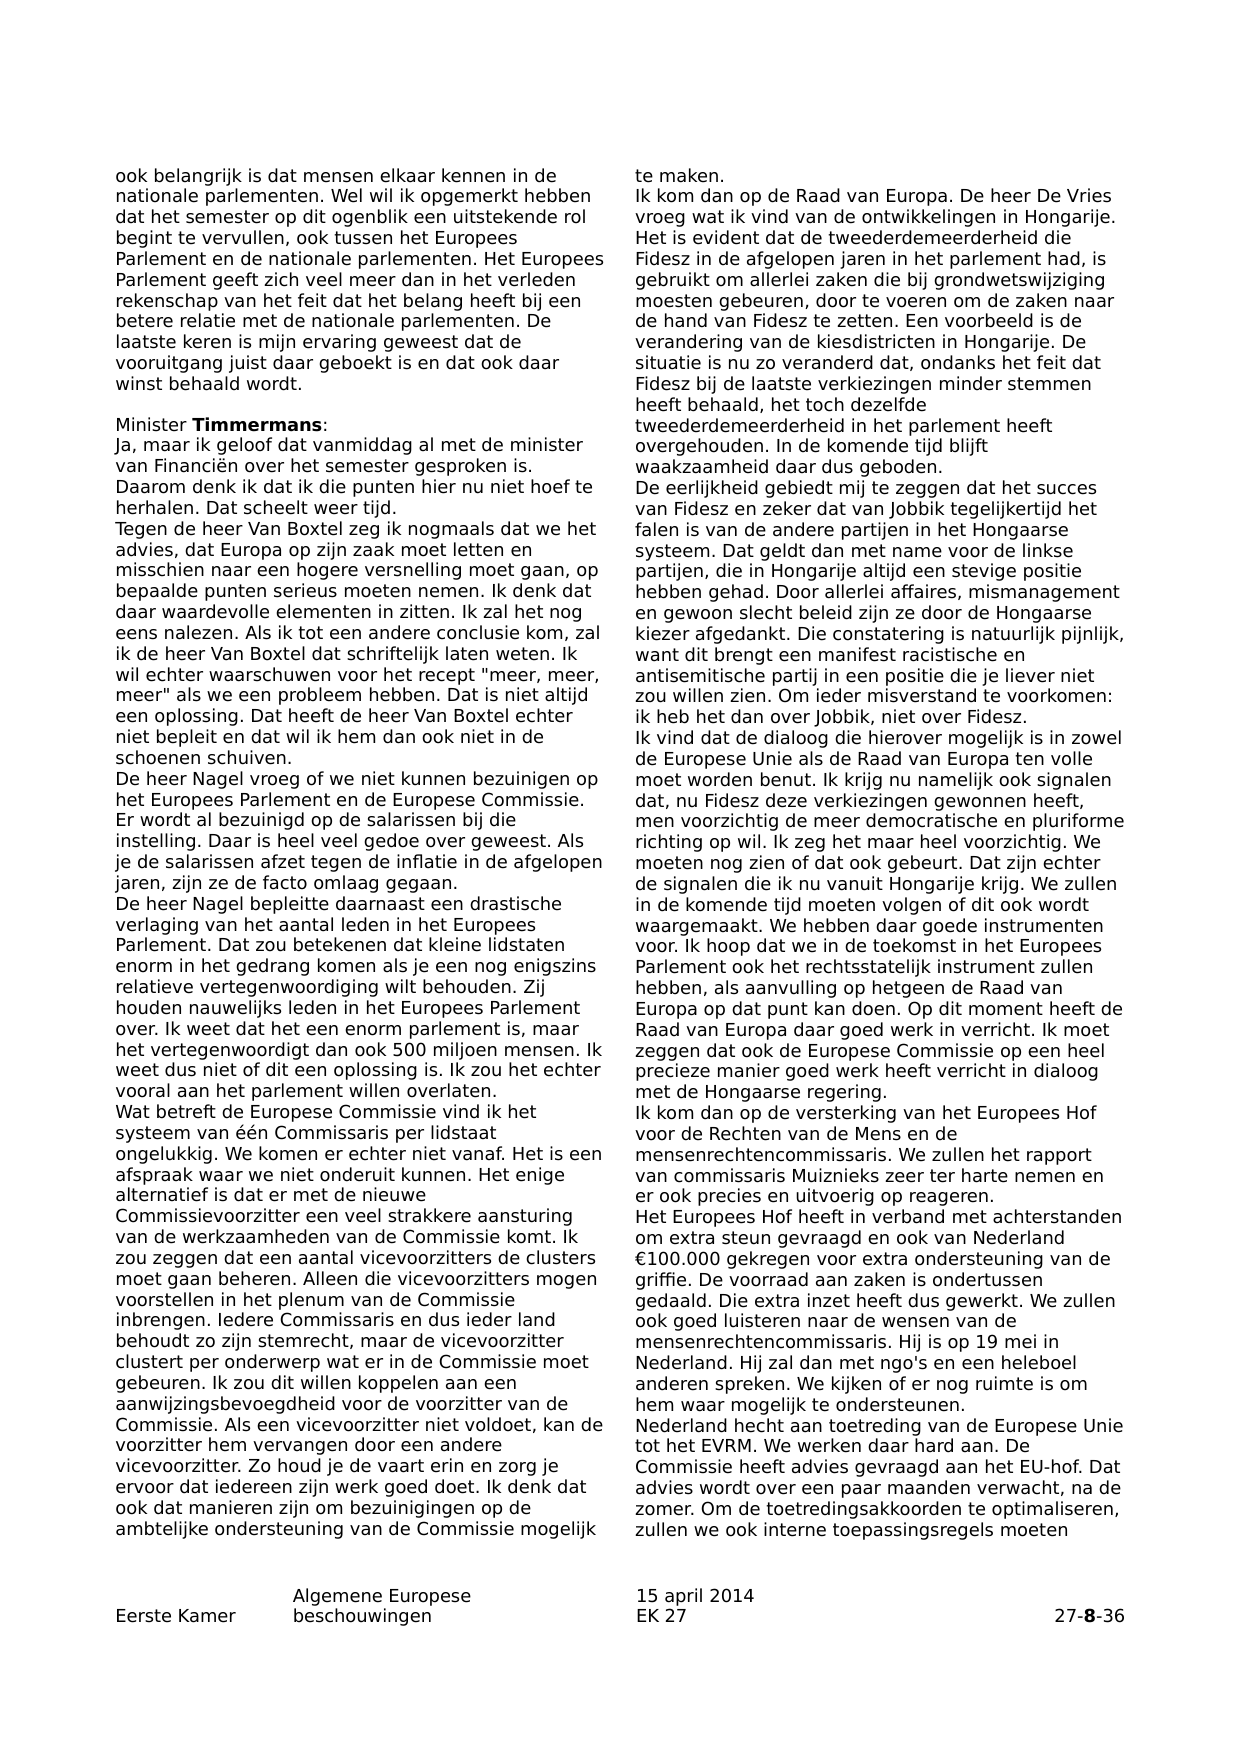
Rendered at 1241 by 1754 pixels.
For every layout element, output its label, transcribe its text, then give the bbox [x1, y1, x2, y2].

text Minister Timmermans: [115, 414, 605, 435]
text De heer Nagel bepleitte daarnaast een drastische verlaging van het aantal leden in het Europees Parlement. Dat zou betekenen dat kleine lidstaten enorm in het gedrang komen als je een nog enigszins relatieve vertegenwoordiging wilt behouden. Zij houden nauwelijks leden in het Europees Parlement over. Ik weet dat het een enorm parlement is, maar het vertegenwoordigt dan ook 500 miljoen mensen. Ik weet dus niet of dit een oplossing is. Ik zou het echter vooral aan het parlement willen overlaten. [115, 893, 605, 1102]
text Het Europees Hof heeft in verband met achterstanden om extra steun gevraagd en ook van Nederland €100.000 gekregen voor extra ondersteuning van de griffie. De voorraad aan zaken is ondertussen gedaald. Die extra inzet heeft dus gewerkt. We zullen ook goed luisteren naar de wensen van de mensenrechtencommissaris. Hij is op 19 mei in Nederland. Hij zal dan met ngo's en een heleboel anderen spreken. We kijken of er nog ruimte is om hem waar mogelijk te ondersteunen. [635, 1207, 1125, 1415]
text Ik vind dat de dialoog die hierover mogelijk is in zowel de Europese Unie als de Raad van Europa ten volle moet worden benut. Ik krijg nu namelijk ook signalen dat, nu Fidesz deze verkiezingen gewonnen heeft, men voorzichtig de meer democratische en pluriforme richting op wil. Ik zeg het maar heel voorzichtig. We moeten nog zien of dat ook gebeurt. Dat zijn echter de signalen die ik nu vanuit Hongarije krijg. We zullen in de komende tijd moeten volgen of dit ook wordt waargemaakt. We hebben daar goede instrumenten voor. Ik hoop dat we in de toekomst in het Europees Parlement ook het rechtsstatelijk instrument zullen hebben, als aanvulling op hetgeen de Raad van Europa op dat punt kan doen. Op dit moment heeft de Raad van Europa daar goed werk in verricht. Ik moet zeggen dat ook de Europese Commissie op een heel precieze manier goed werk heeft verricht in dialoog met de Hongaarse regering. [635, 728, 1125, 1103]
text Nederland hecht aan toetreding van de Europese Unie tot het EVRM. We werken daar hard aan. De Commissie heeft advies gevraagd aan het EU-hof. Dat advies wordt over een paar maanden verwacht, na de zomer. Om de toetredingsakkoorden te optimaliseren, zullen we ook interne toepassingsregels moeten [635, 1415, 1125, 1540]
text Ik kom dan op de versterking van het Europees Hof voor de Rechten van de Mens en de mensenrechtencommissaris. We zullen het rapport van commissaris Muiznieks zeer ter harte nemen en er ook precies en uitvoerig op reageren. [635, 1103, 1125, 1207]
text Tegen de heer Van Boxtel zeg ik nogmaals dat we het advies, dat Europa op zijn zaak moet letten en misschien naar een hogere versnelling moet gaan, op bepaalde punten serieus moeten nemen. Ik denk dat daar waardevolle elementen in zitten. Ik zal het nog eens nalezen. Als ik tot een andere conclusie kom, zal ik de heer Van Boxtel dat schriftelijk laten weten. Ik wil echter waarschuwen voor het recept "meer, meer, meer" als we een probleem hebben. Dat is niet altijd een oplossing. Dat heeft de heer Van Boxtel echter niet bepleit en dat wil ik hem dan ook niet in de schoenen schuiven. [115, 518, 605, 768]
text te maken. [635, 165, 1125, 186]
text ook belangrijk is dat mensen elkaar kennen in de nationale parlementen. Wel wil ik opgemerkt hebben dat het semester op dit ogenblik een uitstekende rol begint te vervullen, ook tussen het Europees Parlement en de nationale parlementen. Het Europees Parlement geeft zich veel meer dan in het verleden rekenschap van het feit dat het belang heeft bij een betere relatie met de nationale parlementen. De laatste keren is mijn ervaring geweest dat de vooruitgang juist daar geboekt is en dat ook daar winst behaald wordt. [115, 165, 605, 394]
text Ja, maar ik geloof dat vanmiddag al met de minister van Financiën over het semester gesproken is. Daarom denk ik dat ik die punten hier nu niet hoef te herhalen. Dat scheelt weer tijd. [115, 435, 605, 518]
text De eerlijkheid gebiedt mij te zeggen dat het succes van Fidesz en zeker dat van Jobbik tegelijkertijd het falen is van de andere partijen in het Hongaarse systeem. Dat geldt dan met name voor de linkse partijen, die in Hongarije altijd een stevige positie hebben gehad. Door allerlei affaires, mismanagement en gewoon slecht beleid zijn ze door de Hongaarse kiezer afgedankt. Die constatering is natuurlijk pijnlijk, want dit brengt een manifest racistische en antisemitische partij in een positie die je liever niet zou willen zien. Om ieder misverstand te voorkomen: ik heb het dan over Jobbik, niet over Fidesz. [635, 478, 1125, 728]
text Wat betreft de Europese Commissie vind ik het systeem van één Commissaris per lidstaat ongelukkig. We komen er echter niet vanaf. Het is een afspraak waar we niet onderuit kunnen. Het enige alternatief is dat er met de nieuwe Commissievoorzitter een veel strakkere aansturing van de werkzaamheden van de Commissie komt. Ik zou zeggen dat een aantal vicevoorzitters de clusters moet gaan beheren. Alleen die vicevoorzitters mogen voorstellen in het plenum van de Commissie inbrengen. Iedere Commissaris en dus ieder land behoudt zo zijn stemrecht, maar de vicevoorzitter clustert per onderwerp wat er in de Commissie moet gebeuren. Ik zou dit willen koppelen aan een aanwijzingsbevoegdheid voor de voorzitter van de Commissie. Als een vicevoorzitter niet voldoet, kan de voorzitter hem vervangen door een andere vicevoorzitter. Zo houd je de vaart erin en zorg je ervoor dat iedereen zijn werk goed doet. Ik denk dat ook dat manieren zijn om bezuinigingen op de ambtelijke ondersteuning van de Commissie mogelijk [115, 1102, 605, 1539]
text De heer Nagel vroeg of we niet kunnen bezuinigen op het Europees Parlement en de Europese Commissie. Er wordt al bezuinigd op de salarissen bij die instelling. Daar is heel veel gedoe over geweest. Als je de salarissen afzet tegen de inflatie in de afgelopen jaren, zijn ze de facto omlaag gegaan. [115, 768, 605, 893]
text Ik kom dan op de Raad van Europa. De heer De Vries vroeg wat ik vind van de ontwikkelingen in Hongarije. Het is evident dat de tweederdemeerderheid die Fidesz in de afgelopen jaren in het parlement had, is gebruikt om allerlei zaken die bij grondwetswijziging moesten gebeuren, door te voeren om de zaken naar de hand van Fidesz te zetten. Een voorbeeld is de verandering van de kiesdistricten in Hongarije. De situatie is nu zo veranderd dat, ondanks het feit dat Fidesz bij de laatste verkiezingen minder stemmen heeft behaald, het toch dezelfde tweederdemeerderheid in het parlement heeft overgehouden. In de komende tijd blijft waakzaamheid daar dus geboden. [635, 186, 1125, 478]
